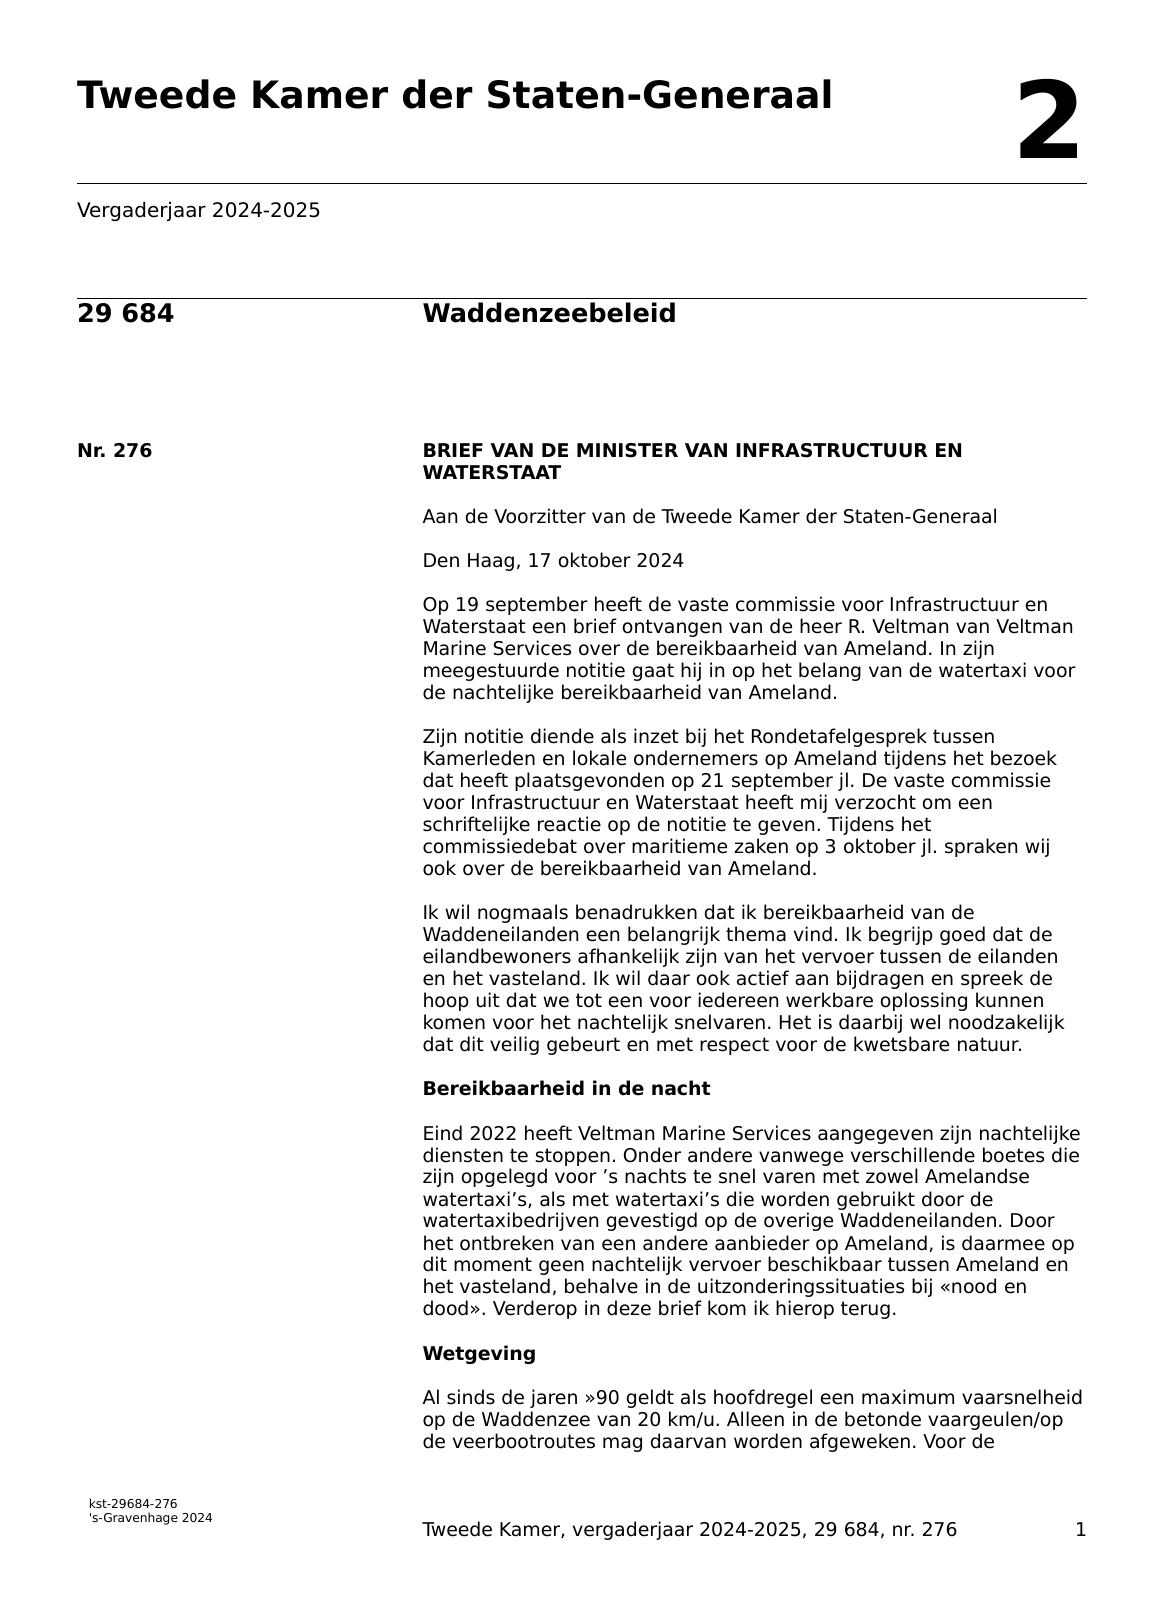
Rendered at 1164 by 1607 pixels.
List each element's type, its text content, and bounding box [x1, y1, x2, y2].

subtitle Bereikbaarheid in de nacht [422, 1078, 1087, 1100]
subtitle Nr. 276 BRIEF VAN DE MINISTER VAN INFRASTRUCTUUR EN WATERSTAAT [77, 440, 1087, 484]
text Den Haag, 17 oktober 2024 [422, 550, 1087, 572]
text Zijn notitie diende als inzet bij het Rondetafelgesprek tussen Kamerleden en lokale ondernemers op Ameland tijdens het bezoek dat heeft plaatsgevonden op 21 september jl. De vaste commissie voor Infrastructuur en Waterstaat heeft mij verzocht om een schriftelijke reactie op de notitie te geven. Tijdens het commissiedebat over maritieme zaken op 3 oktober jl. spraken wij ook over de bereikbaarheid van Ameland. [422, 726, 1087, 880]
text kst-29684-276 [88, 1497, 323, 1511]
text Al sinds de jaren »90 geldt als hoofdregel een maximum vaarsnelheid op de Waddenzee van 20 km/u. Alleen in de betonde vaargeulen/op de veerbootroutes mag daarvan worden afgeweken. Voor de [422, 1387, 1087, 1453]
table_cell Vergaderjaar 2024-2025 [77, 184, 1087, 298]
text Eind 2022 heeft Veltman Marine Services aangegeven zijn nachtelijke diensten te stoppen. Onder andere vanwege verschillende boetes die zijn opgelegd voor ’s nachts te snel varen met zowel Amelandse watertaxi’s, als met watertaxi’s die worden gebruikt door de watertaxibedrijven gevestigd op de overige Waddeneilanden. Door het ontbreken van een andere aanbieder op Ameland, is daarmee op dit moment geen nachtelijk vervoer beschikbaar tussen Ameland en het vasteland, behalve in de uitzonderingssituaties bij «nood en dood». Verderop in deze brief kom ik hierop terug. [422, 1122, 1087, 1320]
text Op 19 september heeft de vaste commissie voor Infrastructuur en Waterstaat een brief ontvangen van de heer R. Veltman van Veltman Marine Services over de bereikbaarheid van Ameland. In zijn meegestuurde notitie gaat hij in op het belang van de watertaxi voor de nachtelijke bereikbaarheid van Ameland. [422, 594, 1087, 704]
table_header Tweede Kamer der Staten-Generaal [77, 59, 886, 183]
subtitle 29 684 Waddenzeebeleid [77, 299, 1087, 329]
text 's-Gravenhage 2024 [88, 1511, 323, 1525]
text Aan de Voorzitter van de Tweede Kamer der Staten-Generaal [422, 506, 1087, 528]
table_header 2 [886, 59, 1087, 183]
text Ik wil nogmaals benadrukken dat ik bereikbaarheid van de Waddeneilanden een belangrijk thema vind. Ik begrijp goed dat de eilandbewoners afhankelijk zijn van het vervoer tussen de eilanden en het vasteland. Ik wil daar ook actief aan bijdragen en spreek de hoop uit dat we tot een voor iedereen werkbare oplossing kunnen komen voor het nachtelijk snelvaren. Het is daarbij wel noodzakelijk dat dit veilig gebeurt en met respect voor de kwetsbare natuur. [422, 902, 1087, 1056]
subtitle Wetgeving [422, 1342, 1087, 1364]
